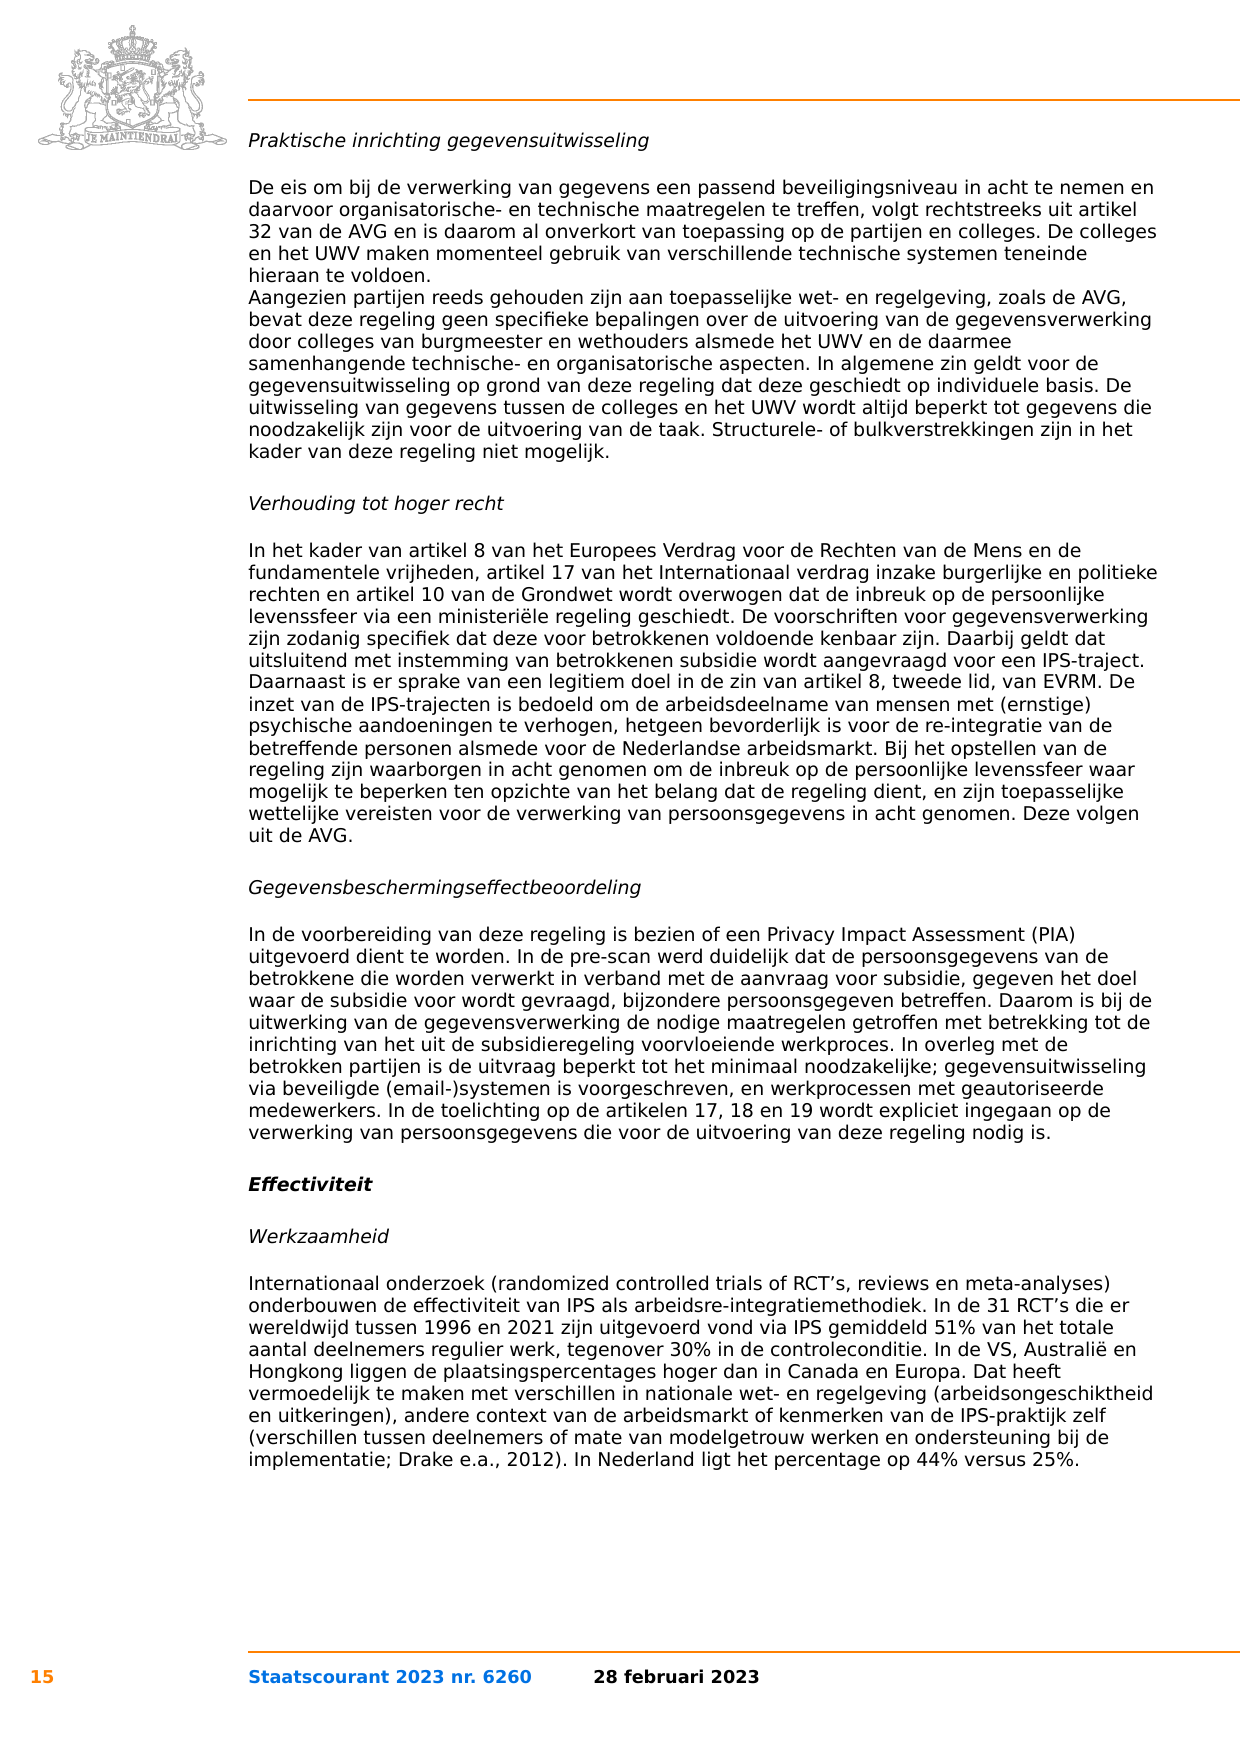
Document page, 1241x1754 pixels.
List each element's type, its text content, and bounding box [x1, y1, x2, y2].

subtitle Effectiviteit [248, 1174, 1163, 1196]
text De eis om bij de verwerking van gegevens een passend beveiligingsniveau in acht te nemen en daarvoor organisatorische- en technische maatregelen te treffen, volgt rechtstreeks uit artikel 32 van de AVG en is daarom al onverkort van toepassing op de partijen en colleges. De colleges en het UWV maken momenteel gebruik van verschillende technische systemen teneinde hieraan te voldoen. [248, 177, 1163, 287]
text Aangezien partijen reeds gehouden zijn aan toepasselijke wet- en regelgeving, zoals de AVG, bevat deze regeling geen specifieke bepalingen over de uitvoering van de gegevensverwerking door colleges van burgmeester en wethouders alsmede het UWV en de daarmee samenhangende technische- en organisatorische aspecten. In algemene zin geldt voor de gegevensuitwisseling op grond van deze regeling dat deze geschiedt op individuele basis. De uitwisseling van gegevens tussen de colleges en het UWV wordt altijd beperkt tot gegevens die noodzakelijk zijn voor de uitvoering van de taak. Structurele- of bulkverstrekkingen zijn in het kader van deze regeling niet mogelijk. [248, 287, 1163, 463]
text Internationaal onderzoek (randomized controlled trials of RCT’s, reviews en meta-analyses) onderbouwen de effectiviteit van IPS als arbeidsre-integratiemethodiek. In de 31 RCT’s die er wereldwijd tussen 1996 en 2021 zijn uitgevoerd vond via IPS gemiddeld 51% van het totale aantal deelnemers regulier werk, tegenover 30% in de controleconditie. In de VS, Australië en Hongkong liggen de plaatsingspercentages hoger dan in Canada en Europa. Dat heeft vermoedelijk te maken met verschillen in nationale wet- en regelgeving (arbeidsongeschiktheid en uitkeringen), andere context van de arbeidsmarkt of kenmerken van de IPS-praktijk zelf (verschillen tussen deelnemers of mate van modelgetrouw werken en ondersteuning bij de implementatie; Drake e.a., 2012). In Nederland ligt het percentage op 44% versus 25%. [248, 1273, 1163, 1471]
subtitle Praktische inrichting gegevensuitwisseling [248, 130, 1163, 152]
subtitle Werkzaamheid [248, 1226, 1163, 1248]
subtitle Verhouding tot hoger recht [248, 493, 1163, 514]
picture [38, 25, 227, 150]
subtitle Gegevensbeschermingseffectbeoordeling [248, 877, 1163, 899]
text In het kader van artikel 8 van het Europees Verdrag voor de Rechten van de Mens en de fundamentele vrijheden, artikel 17 van het Internationaal verdrag inzake burgerlijke en politieke rechten en artikel 10 van de Grondwet wordt overwogen dat de inbreuk op de persoonlijke levenssfeer via een ministeriële regeling geschiedt. De voorschriften voor gegevensverwerking zijn zodanig specifiek dat deze voor betrokkenen voldoende kenbaar zijn. Daarbij geldt dat uitsluitend met instemming van betrokkenen subsidie wordt aangevraagd voor een IPS-traject. Daarnaast is er sprake van een legitiem doel in de zin van artikel 8, tweede lid, van EVRM. De inzet van de IPS-trajecten is bedoeld om de arbeidsdeelname van mensen met (ernstige) psychische aandoeningen te verhogen, hetgeen bevorderlijk is voor de re-integratie van de betreffende personen alsmede voor de Nederlandse arbeidsmarkt. Bij het opstellen van de regeling zijn waarborgen in acht genomen om de inbreuk op de persoonlijke levenssfeer waar mogelijk te beperken ten opzichte van het belang dat de regeling dient, en zijn toepasselijke wettelijke vereisten voor de verwerking van persoonsgegevens in acht genomen. Deze volgen uit de AVG. [248, 539, 1163, 847]
text In de voorbereiding van deze regeling is bezien of een Privacy Impact Assessment (PIA) uitgevoerd dient te worden. In de pre-scan werd duidelijk dat de persoonsgegevens van de betrokkene die worden verwerkt in verband met de aanvraag voor subsidie, gegeven het doel waar de subsidie voor wordt gevraagd, bijzondere persoonsgegeven betreffen. Daarom is bij de uitwerking van de gegevensverwerking de nodige maatregelen getroffen met betrekking tot de inrichting van het uit de subsidieregeling voorvloeiende werkproces. In overleg met de betrokken partijen is de uitvraag beperkt tot het minimaal noodzakelijke; gegevensuitwisseling via beveiligde (email-)systemen is voorgeschreven, en werkprocessen met geautoriseerde medewerkers. In de toelichting op de artikelen 17, 18 en 19 wordt expliciet ingegaan op de verwerking van persoonsgegevens die voor de uitvoering van deze regeling nodig is. [248, 924, 1163, 1144]
